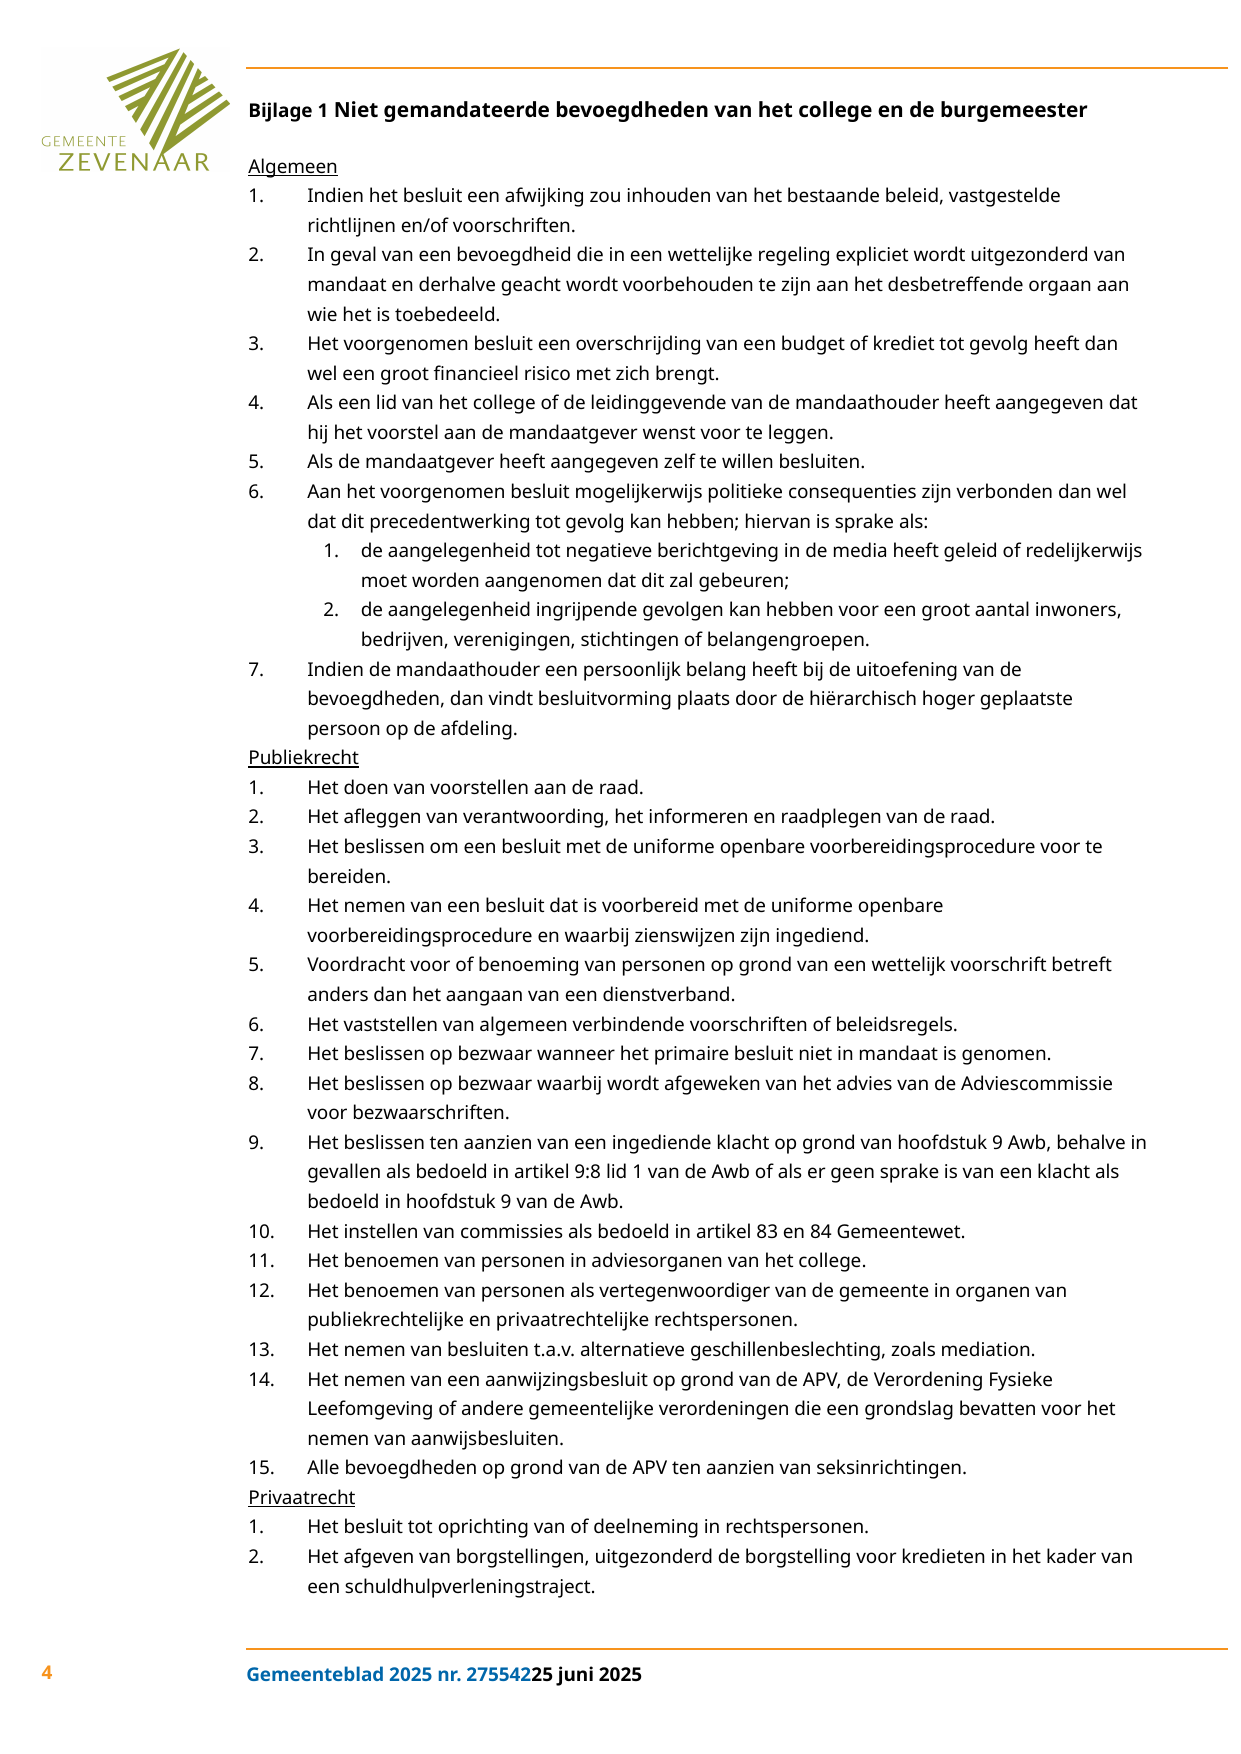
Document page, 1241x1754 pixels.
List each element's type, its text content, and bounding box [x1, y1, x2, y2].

list Voordracht voor of benoeming van personen op grond van een wettelijk voorschrift betreft anders dan het aangaan van een dienstverband. [248, 952, 1152, 1007]
list Als een lid van het college of de leidinggevende van de mandaathouder heeft aangegeven dat hij het voorstel aan de mandaatgever wenst voor te leggen. [248, 389, 1152, 445]
text Publiekrecht [248, 744, 1152, 770]
text Bijlage 1 Niet gemandateerde bevoegdheden van het college en de burgemeester [248, 95, 1152, 123]
list Als de mandaatgever heeft aangegeven zelf te willen besluiten. [248, 449, 1152, 474]
list Het beslissen ten aanzien van een ingediende klacht op grond van hoofdstuk 9 Awb, behalve in gevallen als bedoeld in artikel 9:8 lid 1 van de Awb of als er geen sprake is van een klacht als bedoeld in hoofdstuk 9 van de Awb. [248, 1129, 1152, 1214]
list Het nemen van een besluit dat is voorbereid met de uniforme openbare voorbereidingsprocedure en waarbij zienswijzen zijn ingediend. [248, 892, 1152, 948]
picture [41, 47, 231, 172]
list Het afleggen van verantwoording, het informeren en raadplegen van de raad. [248, 804, 1152, 829]
list Het instellen van commissies als bedoeld in artikel 83 en 84 Gemeentewet. [248, 1218, 1152, 1244]
list Het benoemen van personen als vertegenwoordiger van de gemeente in organen van publiekrechtelijke en privaatrechtelijke rechtspersonen. [248, 1277, 1152, 1332]
list Het beslissen om een besluit met de uniforme openbare voorbereidingsprocedure voor te bereiden. [248, 833, 1152, 889]
list Indien de mandaathouder een persoonlijk belang heeft bij de uitoefening van de bevoegdheden, dan vindt besluitvorming plaats door de hiërarchisch hoger geplaatste persoon op de afdeling. [248, 656, 1152, 741]
list Het beslissen op bezwaar waarbij wordt afgeweken van het advies van de Adviescommissie voor bezwaarschriften. [248, 1070, 1152, 1125]
list Het afgeven van borgstellingen, uitgezonderd de borgstelling voor kredieten in het kader van een schuldhulpverleningstraject. [248, 1543, 1152, 1599]
list In geval van een bevoegdheid die in een wettelijke regeling expliciet wordt uitgezonderd van mandaat en derhalve geacht wordt voorbehouden te zijn aan het desbetreffende orgaan aan wie het is toebedeeld. [248, 242, 1152, 327]
list Het beslissen op bezwaar wanneer het primaire besluit niet in mandaat is genomen. [248, 1040, 1152, 1066]
text Privaatrecht [248, 1484, 1152, 1510]
list Indien het besluit een afwijking zou inhouden van het bestaande beleid, vastgestelde richtlijnen en/of voorschriften. [248, 182, 1152, 238]
list Het doen van voorstellen aan de raad. [248, 774, 1152, 800]
list Het nemen van een aanwijzingsbesluit op grond van de APV, de Verordening Fysieke Leefomgeving of andere gemeentelijke verordeningen die een grondslag bevatten voor het nemen van aanwijsbesluiten. [248, 1366, 1152, 1451]
text Algemeen [248, 153, 1152, 179]
list Het vaststellen van algemeen verbindende voorschriften of beleidsregels. [248, 1011, 1152, 1037]
list Het benoemen van personen in adviesorganen van het college. [248, 1247, 1152, 1273]
list Het nemen van besluiten t.a.v. alternatieve geschillenbeslechting, zoals mediation. [248, 1336, 1152, 1362]
list Aan het voorgenomen besluit mogelijkerwijs politieke consequenties zijn verbonden dan wel dat dit precedentwerking tot gevolg kan hebben; hiervan is sprake als: [248, 478, 1152, 534]
list Het voorgenomen besluit een overschrijding van een budget of krediet tot gevolg heeft dan wel een groot financieel risico met zich brengt. [248, 330, 1152, 386]
list Het besluit tot oprichting van of deelneming in rechtspersonen. [248, 1514, 1152, 1539]
list Alle bevoegdheden op grond van de APV ten aanzien van seksinrichtingen. [248, 1454, 1152, 1480]
list de aangelegenheid tot negatieve berichtgeving in de media heeft geleid of redelijkerwijs moet worden aangenomen dat dit zal gebeuren; [323, 537, 1152, 593]
list de aangelegenheid ingrijpende gevolgen kan hebben voor een groot aantal inwoners, bedrijven, verenigingen, stichtingen of belangengroepen. [323, 597, 1152, 652]
